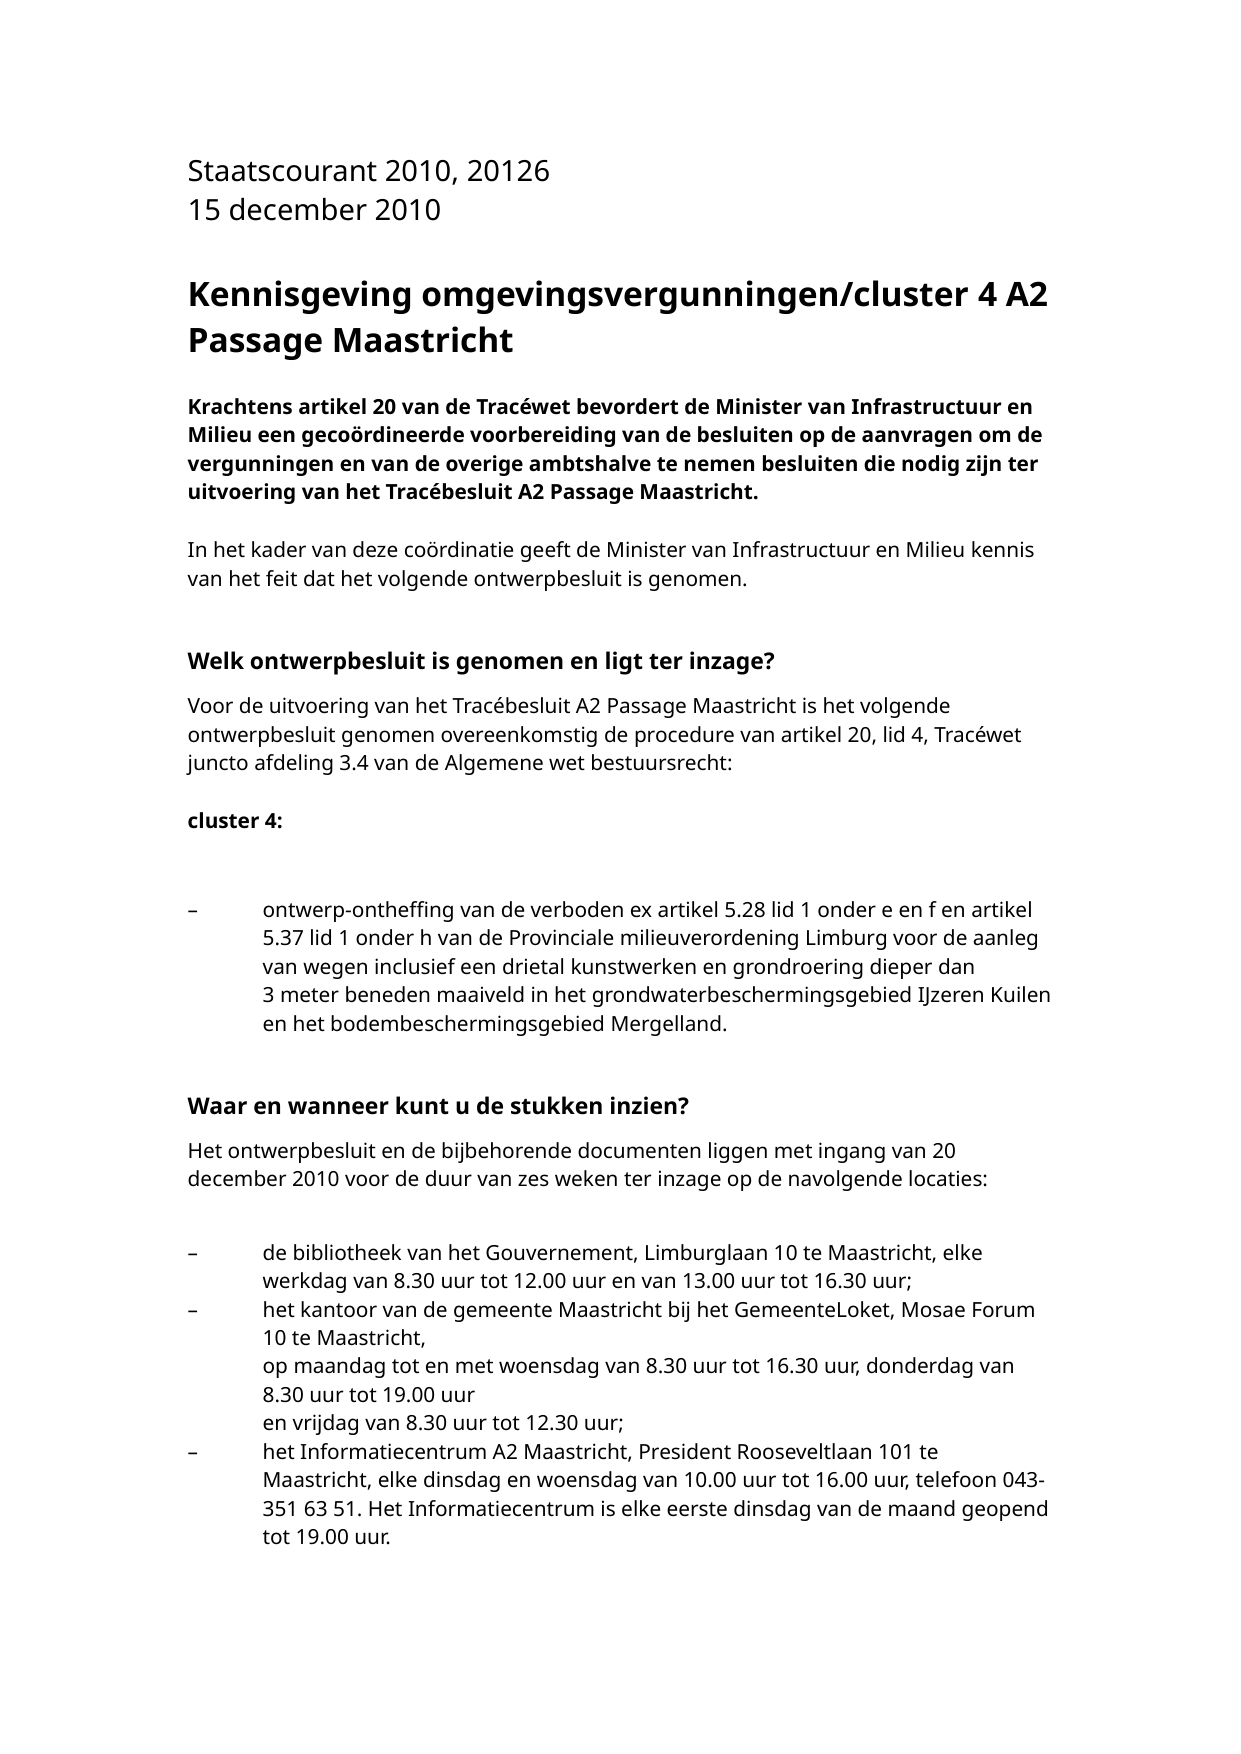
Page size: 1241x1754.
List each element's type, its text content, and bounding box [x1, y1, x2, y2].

text cluster 4: [187, 807, 1053, 835]
list op maandag tot en met woensdag van 8.30 uur tot 16.30 uur, donderdag van 8.30 uur tot 19.00 uur [187, 1352, 1053, 1408]
text Krachtens artikel 20 van de Tracéwet bevordert de Minister van Infrastructuur en Milieu een gecoördineerde voorbereiding van de besluiten op de aanvragen om de vergunningen en van de overige ambtshalve te nemen besluiten die nodig zijn ter uitvoering van het Tracébesluit A2 Passage Maastricht. [187, 392, 1053, 506]
subtitle Waar en wanneer kunt u de stukken inzien? [187, 1090, 1053, 1121]
text Voor de uitvoering van het Tracébesluit A2 Passage Maastricht is het volgende ontwerpbesluit genomen overeenkomstig de procedure van artikel 20, lid 4, Tracéwet juncto afdeling 3.4 van de Algemene wet bestuursrecht: [187, 691, 1053, 777]
list de bibliotheek van het Gouvernement, Limburglaan 10 te Maastricht, elke werkdag van 8.30 uur tot 12.00 uur en van 13.00 uur tot 16.30 uur; [187, 1238, 1053, 1295]
subtitle Kennisgeving omgevingsvergunningen/cluster 4 A2 Passage Maastricht [187, 271, 1053, 362]
subtitle Welk ontwerpbesluit is genomen en ligt ter inzage? [187, 645, 1053, 676]
text In het kader van deze coördinatie geeft de Minister van Infrastructuur en Milieu kennis van het feit dat het volgende ontwerpbesluit is genomen. [187, 536, 1053, 592]
text Het ontwerpbesluit en de bijbehorende documenten liggen met ingang van 20 december 2010 voor de duur van zes weken ter inzage op de navolgende locaties: [187, 1136, 1053, 1193]
list het kantoor van de gemeente Maastricht bij het GemeenteLoket, Mosae Forum 10 te Maastricht, [187, 1295, 1053, 1352]
text 15 december 2010 [187, 190, 1053, 229]
list ontwerp-ontheffing van de verboden ex artikel 5.28 lid 1 onder e en f en artikel 5.37 lid 1 onder h van de Provinciale milieuverordening Limburg voor de aanleg van wegen inclusief een drietal kunstwerken en grondroering dieper dan 3 meter beneden maaiveld in het grondwaterbeschermingsgebied IJzeren Kuilen en het bodembeschermingsgebied Mergelland. [187, 895, 1053, 1037]
list het Informatiecentrum A2 Maastricht, President Rooseveltlaan 101 te Maastricht, elke dinsdag en woensdag van 10.00 uur tot 16.00 uur, telefoon 043-351 63 51. Het Informatiecentrum is elke eerste dinsdag van de maand geopend tot 19.00 uur. [187, 1437, 1053, 1551]
list en vrijdag van 8.30 uur tot 12.30 uur; [187, 1408, 1053, 1437]
text Staatscourant 2010, 20126 [187, 150, 1053, 190]
